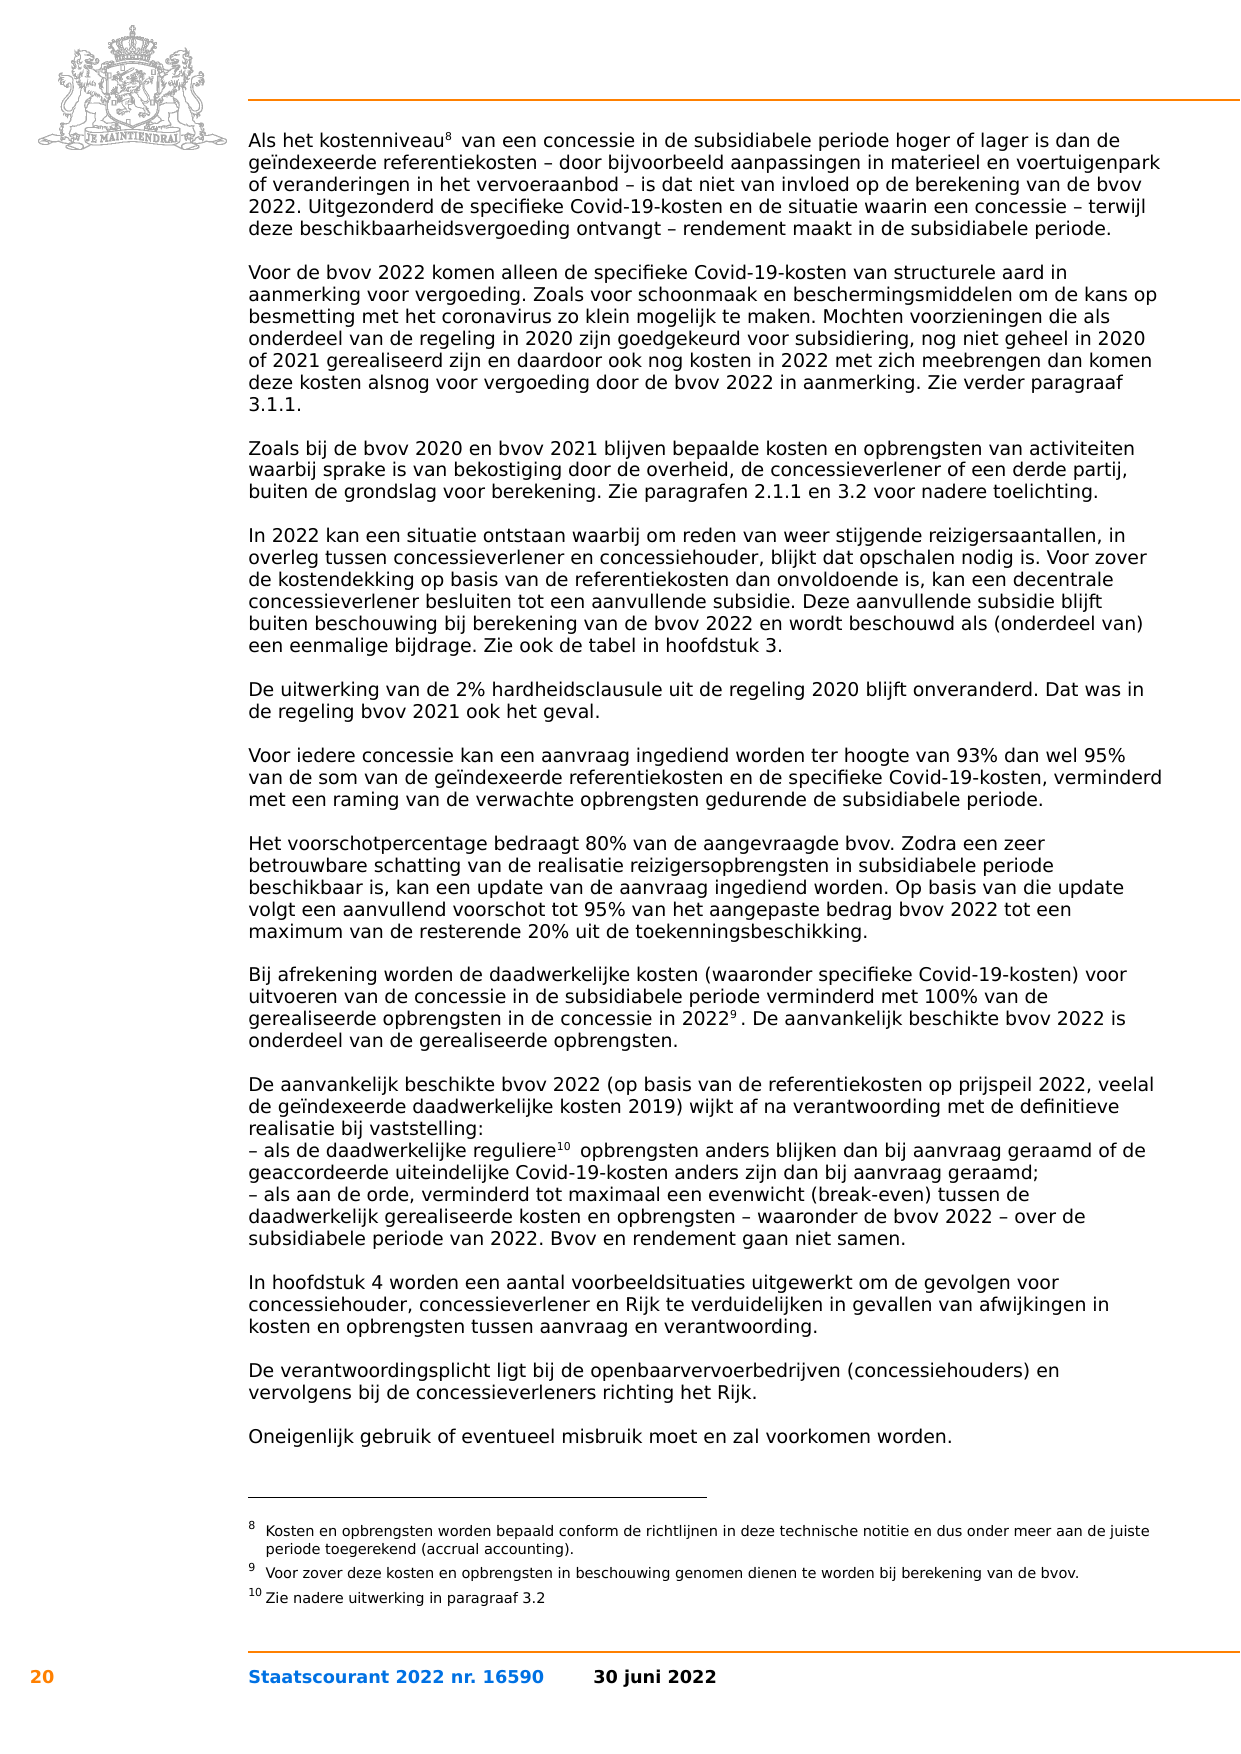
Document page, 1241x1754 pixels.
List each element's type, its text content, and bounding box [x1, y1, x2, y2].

text Kosten en opbrengsten worden bepaald conform de richtlijnen in deze technische notitie en dus onder meer aan de juiste periode toegerekend (accrual accounting). [248, 1519, 1163, 1558]
picture [38, 25, 227, 150]
text Oneigenlijk gebruik of eventueel misbruik moet en zal voorkomen worden. [248, 1426, 1163, 1447]
text Als het kostenniveau van een concessie in de subsidiabele periode hoger of lager is dan de geïndexeerde referentiekosten – door bijvoorbeeld aanpassingen in materieel en voertuigenpark of veranderingen in het vervoeraanbod – is dat niet van invloed op de berekening van de bvov 2022. Uitgezonderd de specifieke Covid-19-kosten en de situatie waarin een concessie – terwijl deze beschikbaarheidsvergoeding ontvangt – rendement maakt in de subsidiabele periode. [248, 130, 1163, 240]
text De verantwoordingsplicht ligt bij de openbaarvervoerbedrijven (concessiehouders) en vervolgens bij de concessieverleners richting het Rijk. [248, 1360, 1163, 1404]
text In 2022 kan een situatie ontstaan waarbij om reden van weer stijgende reizigersaantallen, in overleg tussen concessieverlener en concessiehouder, blijkt dat opschalen nodig is. Voor zover de kostendekking op basis van de referentiekosten dan onvoldoende is, kan een decentrale concessieverlener besluiten tot een aanvullende subsidie. Deze aanvullende subsidie blijft buiten beschouwing bij berekening van de bvov 2022 en wordt beschouwd als (onderdeel van) een eenmalige bijdrage. Zie ook de tabel in hoofdstuk 3. [248, 525, 1163, 657]
text De aanvankelijk beschikte bvov 2022 (op basis van de referentiekosten op prijspeil 2022, veelal de geïndexeerde daadwerkelijke kosten 2019) wijkt af na verantwoording met de definitieve realisatie bij vaststelling: [248, 1074, 1163, 1140]
text Voor iedere concessie kan een aanvraag ingediend worden ter hoogte van 93% dan wel 95% van de som van de geïndexeerde referentiekosten en de specifieke Covid-19-kosten, verminderd met een raming van de verwachte opbrengsten gedurende de subsidiabele periode. [248, 745, 1163, 811]
text Bij afrekening worden de daadwerkelijke kosten (waaronder specifieke Covid-19-kosten) voor uitvoeren van de concessie in de subsidiabele periode verminderd met 100% van de gerealiseerde opbrengsten in de concessie in 2022. De aanvankelijk beschikte bvov 2022 is onderdeel van de gerealiseerde opbrengsten. [248, 964, 1163, 1052]
text Voor zover deze kosten en opbrengsten in beschouwing genomen dienen te worden bij berekening van de bvov. [248, 1561, 1163, 1583]
text De uitwerking van de 2% hardheidsclausule uit de regeling 2020 blijft onveranderd. Dat was in de regeling bvov 2021 ook het geval. [248, 679, 1163, 723]
text In hoofdstuk 4 worden een aantal voorbeeldsituaties uitgewerkt om de gevolgen voor concessiehouder, concessieverlener en Rijk te verduidelijken in gevallen van afwijkingen in kosten en opbrengsten tussen aanvraag en verantwoording. [248, 1272, 1163, 1338]
text – als aan de orde, verminderd tot maximaal een evenwicht (break-even) tussen de daadwerkelijk gerealiseerde kosten en opbrengsten – waaronder de bvov 2022 – over de subsidiabele periode van 2022. Bvov en rendement gaan niet samen. [248, 1184, 1163, 1250]
text Zoals bij de bvov 2020 en bvov 2021 blijven bepaalde kosten en opbrengsten van activiteiten waarbij sprake is van bekostiging door de overheid, de concessieverlener of een derde partij, buiten de grondslag voor berekening. Zie paragrafen 2.1.1 en 3.2 voor nadere toelichting. [248, 437, 1163, 503]
text Het voorschotpercentage bedraagt 80% van de aangevraagde bvov. Zodra een zeer betrouwbare schatting van de realisatie reizigersopbrengsten in subsidiabele periode beschikbaar is, kan een update van de aanvraag ingediend worden. Op basis van die update volgt een aanvullend voorschot tot 95% van het aangepaste bedrag bvov 2022 tot een maximum van de resterende 20% uit de toekenningsbeschikking. [248, 833, 1163, 942]
text Zie nadere uitwerking in paragraaf 3.2 [248, 1586, 1163, 1608]
text – als de daadwerkelijke reguliere opbrengsten anders blijken dan bij aanvraag geraamd of de geaccordeerde uiteindelijke Covid-19-kosten anders zijn dan bij aanvraag geraamd; [248, 1140, 1163, 1184]
text Voor de bvov 2022 komen alleen de specifieke Covid-19-kosten van structurele aard in aanmerking voor vergoeding. Zoals voor schoonmaak en beschermingsmiddelen om de kans op besmetting met het coronavirus zo klein mogelijk te maken. Mochten voorzieningen die als onderdeel van de regeling in 2020 zijn goedgekeurd voor subsidiering, nog niet geheel in 2020 of 2021 gerealiseerd zijn en daardoor ook nog kosten in 2022 met zich meebrengen dan komen deze kosten alsnog voor vergoeding door de bvov 2022 in aanmerking. Zie verder paragraaf 3.1.1. [248, 262, 1163, 416]
